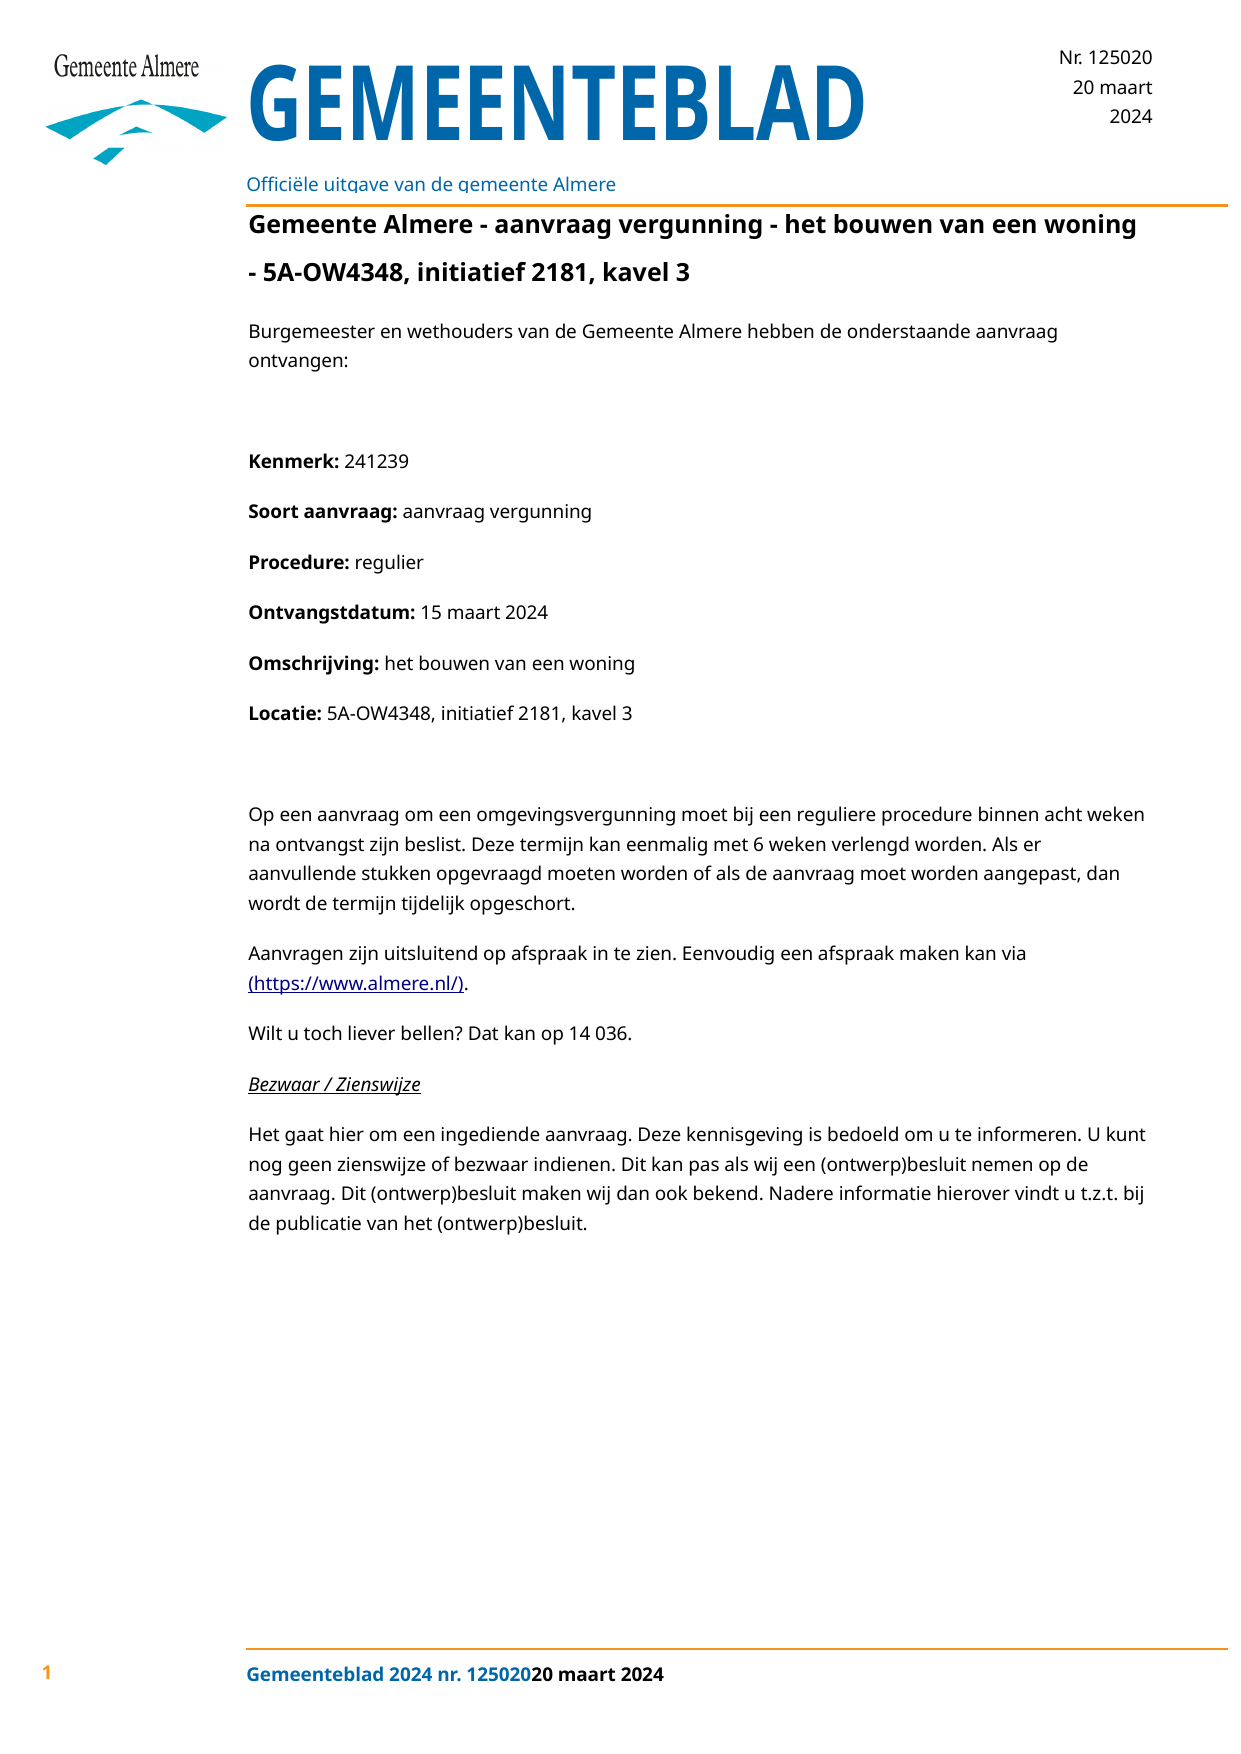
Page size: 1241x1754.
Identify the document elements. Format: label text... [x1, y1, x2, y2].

text Procedure: regulier [248, 549, 1152, 575]
text Gemeente Almere - aanvraag vergunning - het bouwen van een woning - 5A-OW4348, initiatief 2181, kavel 3 [248, 207, 1152, 288]
text Omschrijving: het bouwen van een woning [248, 650, 1152, 676]
text Soort aanvraag: aanvraag vergunning [248, 499, 1152, 524]
text Het gaat hier om een ingediende aanvraag. Deze kennisgeving is bedoeld om u te informeren. U kunt nog geen zienswijze of bezwaar indienen. Dit kan pas als wij een (ontwerp)besluit nemen op de aanvraag. Dit (ontwerp)besluit maken wij dan ook bekend. Nadere informatie hierover vindt u t.z.t. bij de publicatie van het (ontwerp)besluit. [248, 1121, 1152, 1236]
text Kenmerk: 241239 [248, 448, 1152, 474]
text Bezwaar / Zienswijze [248, 1071, 1152, 1097]
text Aanvragen zijn uitsluitend op afspraak in te zien. Eenvoudig een afspraak maken kan via (https://www.almere.nl/). [248, 940, 1152, 996]
text Op een aanvraag om een omgevingsvergunning moet bij een reguliere procedure binnen acht weken na ontvangst zijn beslist. Deze termijn kan eenmalig met 6 weken verlengd worden. Als er aanvullende stukken opgevraagd moeten worden of als de aanvraag moet worden aangepast, dan wordt de termijn tijdelijk opgeschort. [248, 801, 1152, 916]
text Locatie: 5A-OW4348, initiatief 2181, kavel 3 [248, 700, 1152, 726]
picture [41, 47, 231, 172]
text Burgemeester en wethouders van de Gemeente Almere hebben de onderstaande aanvraag ontvangen: [248, 318, 1152, 373]
text Wilt u toch liever bellen? Dat kan op 14 036. [248, 1020, 1152, 1046]
text Ontvangstdatum: 15 maart 2024 [248, 599, 1152, 625]
